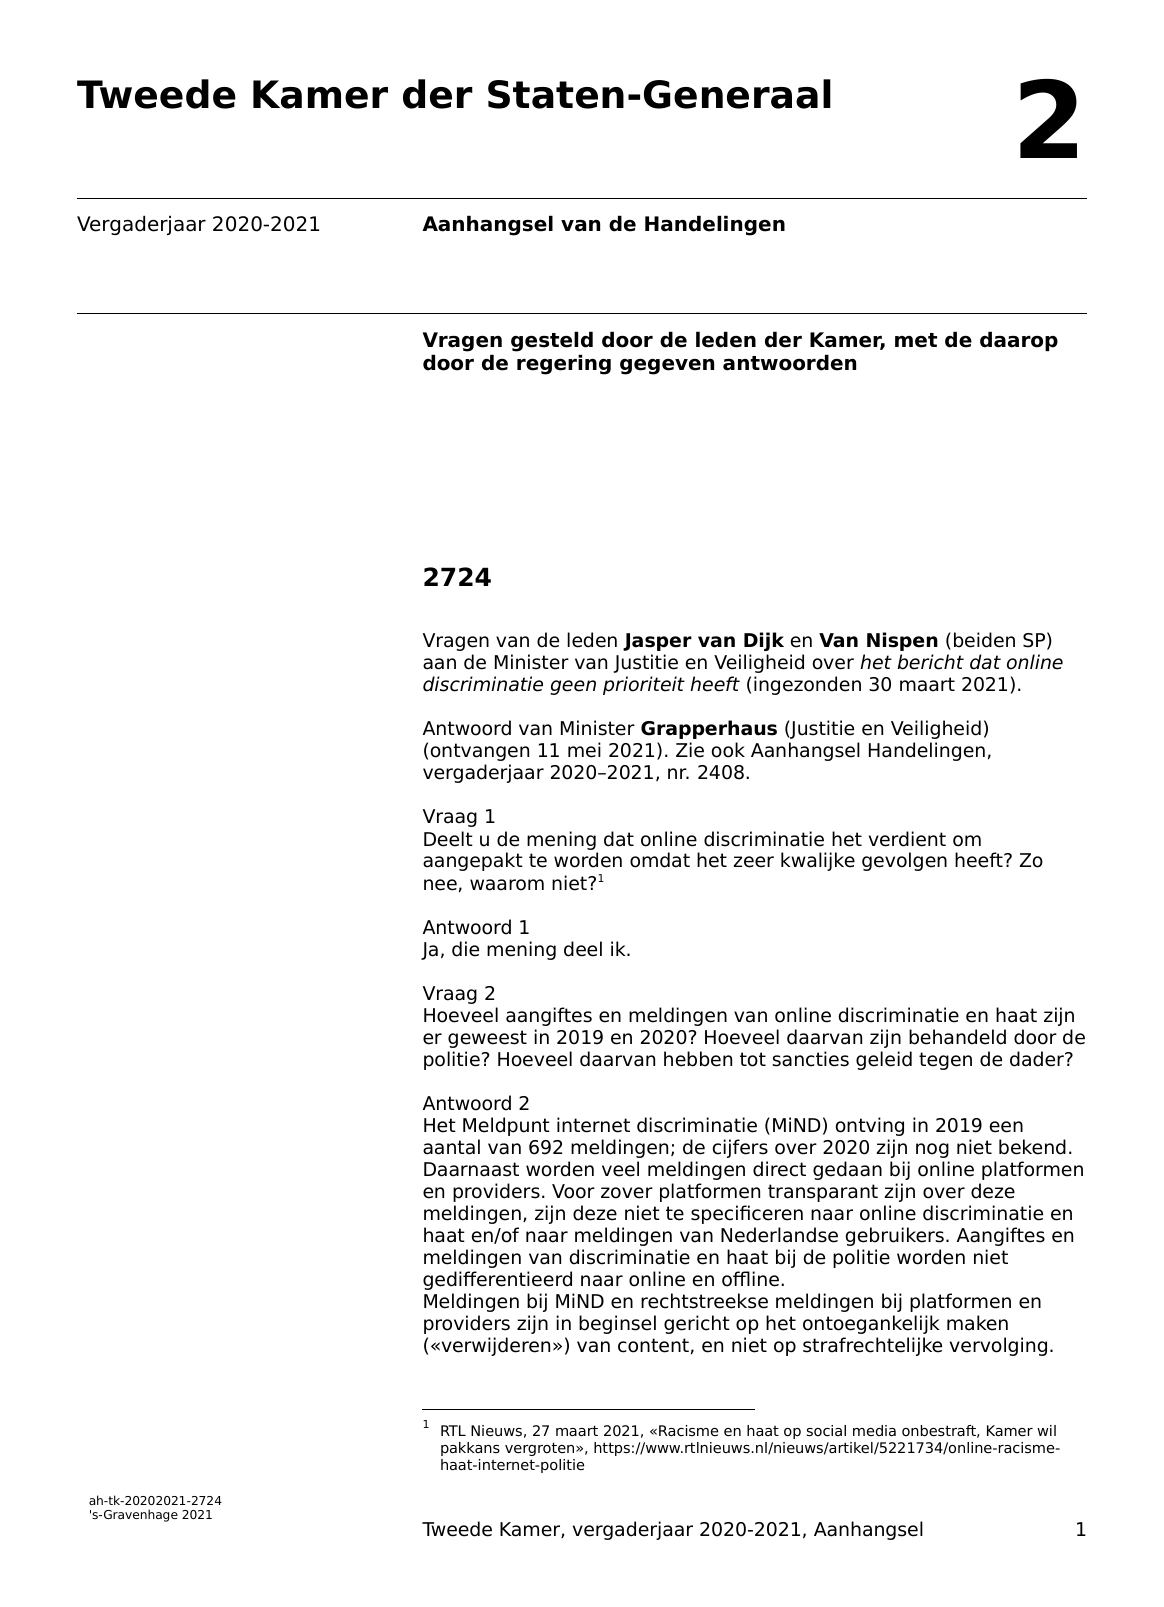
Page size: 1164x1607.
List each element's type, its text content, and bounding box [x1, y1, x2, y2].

table_header 2 [886, 59, 1087, 198]
text Ja, die mening deel ik. [422, 938, 1087, 961]
text Vraag 2 [422, 983, 1087, 1005]
table_cell [77, 314, 422, 375]
text ah-tk-20202021-2724 [88, 1494, 323, 1508]
text Antwoord 1 [422, 917, 1087, 938]
text Meldingen bij MiND en rechtstreekse meldingen bij platformen en providers zijn in beginsel gericht op het ontoegankelijk maken («verwijderen») van content, en niet op strafrechtelijke vervolging. [422, 1291, 1087, 1357]
table_cell Vergaderjaar 2020-2021 [77, 199, 422, 313]
text Antwoord 2 [422, 1093, 1087, 1115]
text Antwoord van Minister Grapperhaus (Justitie en Veiligheid) (ontvangen 11 mei 2021). Zie ook Aanhangsel Handelingen, vergaderjaar 2020–2021, nr. 2408. [422, 718, 1087, 784]
text 2724 [422, 563, 1087, 592]
text RTL Nieuws, 27 maart 2021, «Racisme en haat op social media onbestraft, Kamer wil pakkans vergroten», https://www.rtlnieuws.nl/nieuws/artikel/5221734/online-racisme-haat-internet-politie [422, 1418, 1087, 1474]
text Hoeveel aangiftes en meldingen van online discriminatie en haat zijn er geweest in 2019 en 2020? Hoeveel daarvan zijn behandeld door de politie? Hoeveel daarvan hebben tot sancties geleid tegen de dader? [422, 1005, 1087, 1071]
text 's-Gravenhage 2021 [88, 1508, 323, 1522]
table_header Tweede Kamer der Staten-Generaal [77, 59, 886, 198]
table_cell Vragen gesteld door de leden der Kamer, met de daarop door de regering gegeven antwoorden [422, 314, 1087, 375]
text Vragen van de leden Jasper van Dijk en Van Nispen (beiden SP) aan de Minister van Justitie en Veiligheid over het bericht dat online discriminatie geen prioriteit heeft (ingezonden 30 maart 2021). [422, 630, 1087, 696]
text Deelt u de mening dat online discriminatie het verdient om aangepakt te worden omdat het zeer kwalijke gevolgen heeft? Zo nee, waarom niet? [422, 828, 1087, 894]
table_cell Aanhangsel van de Handelingen [422, 199, 1087, 313]
text Het Meldpunt internet discriminatie (MiND) ontving in 2019 een aantal van 692 meldingen; de cijfers over 2020 zijn nog niet bekend. Daarnaast worden veel meldingen direct gedaan bij online platformen en providers. Voor zover platformen transparant zijn over deze meldingen, zijn deze niet te specificeren naar online discriminatie en haat en/of naar meldingen van Nederlandse gebruikers. Aangiftes en meldingen van discriminatie en haat bij de politie worden niet gedifferentieerd naar online en offline. [422, 1115, 1087, 1291]
text Vraag 1 [422, 806, 1087, 828]
